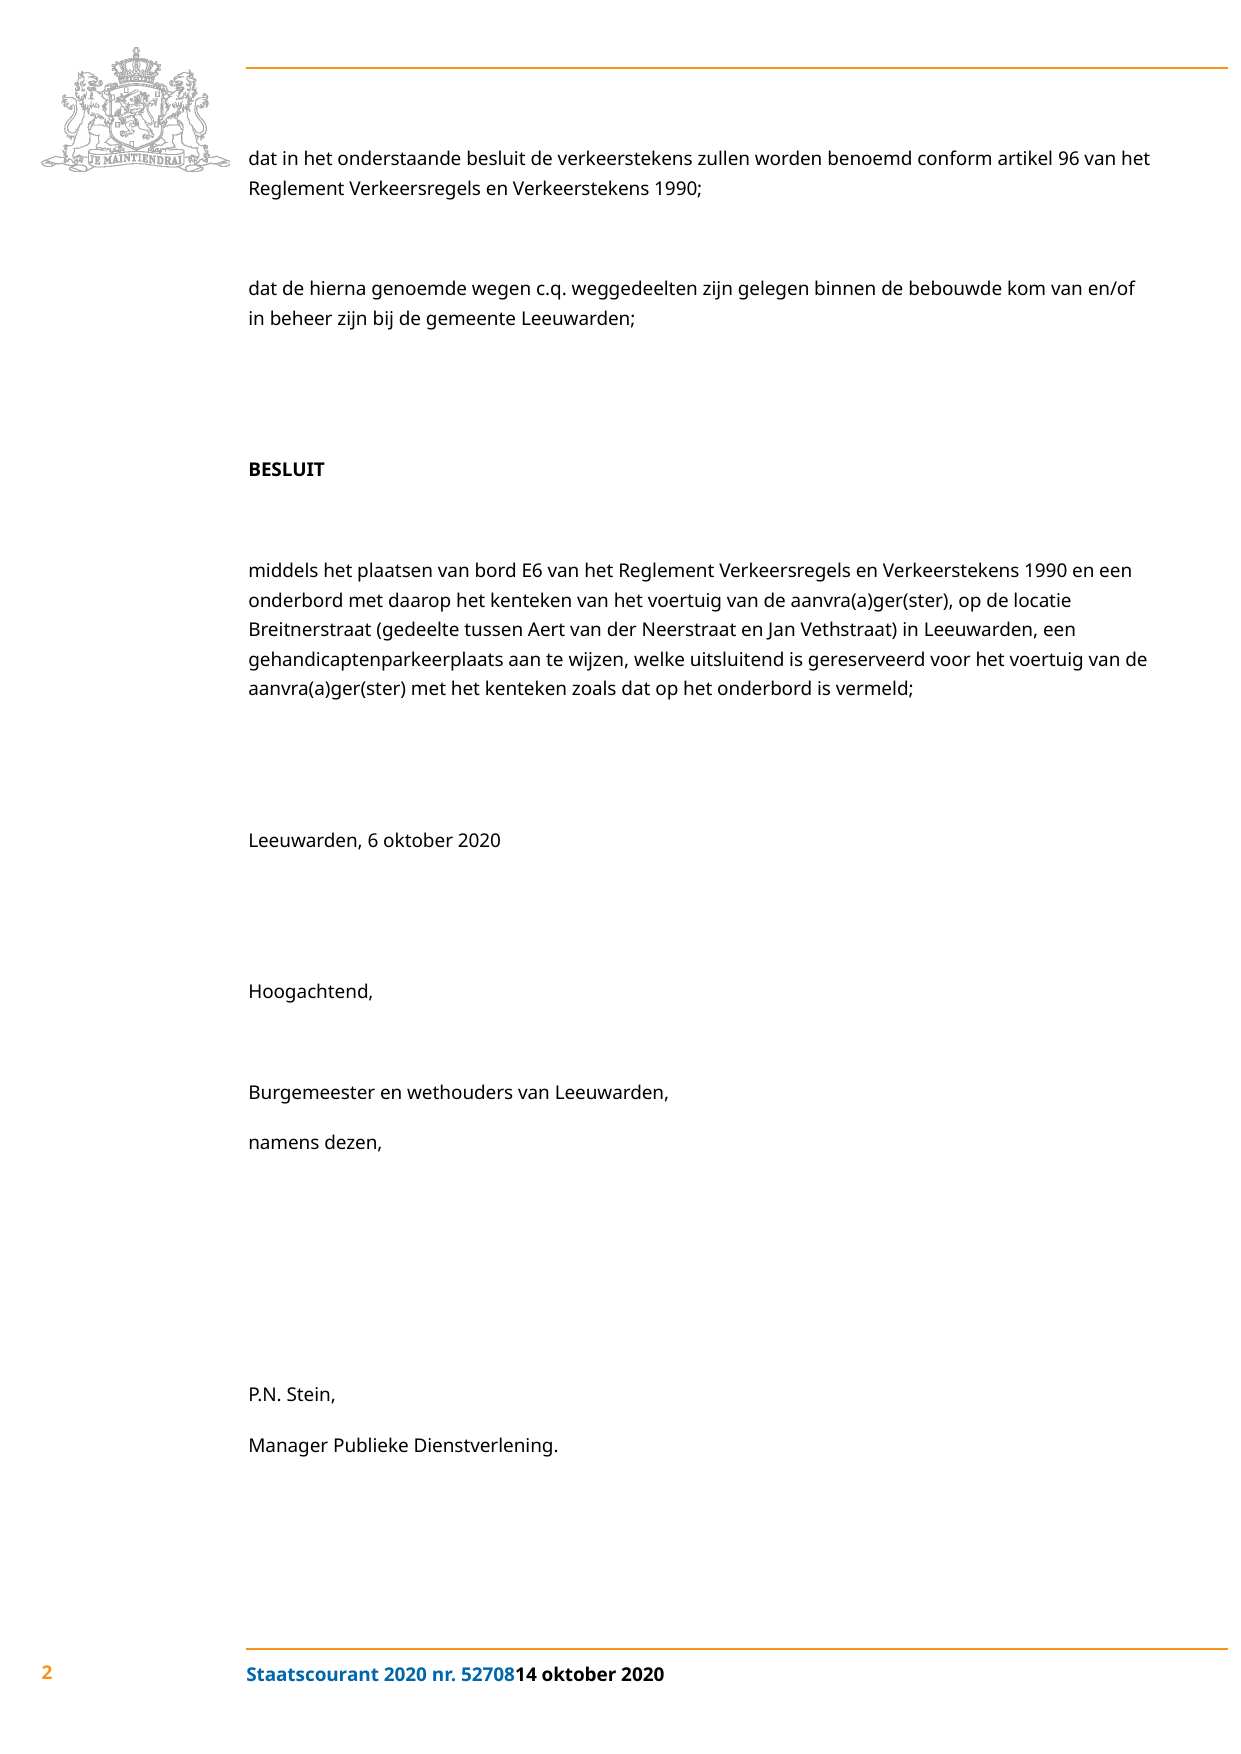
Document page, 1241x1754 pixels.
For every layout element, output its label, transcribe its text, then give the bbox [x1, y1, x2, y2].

text middels het plaatsen van bord E6 van het Reglement Verkeersregels en Verkeerstekens 1990 en een onderbord met daarop het kenteken van het voertuig van de aanvra(a)ger(ster), op de locatie Breitnerstraat (gedeelte tussen Aert van der Neerstraat en Jan Vethstraat) in Leeuwarden, een gehandicaptenparkeerplaats aan te wijzen, welke uitsluitend is gereserveerd voor het voertuig van de aanvra(a)ger(ster) met het kenteken zoals dat op het onderbord is vermeld; [248, 557, 1152, 701]
text namens dezen, [248, 1129, 1152, 1155]
text dat de hierna genoemde wegen c.q. weggedeelten zijn gelegen binnen de bebouwde kom van en/of in beheer zijn bij de gemeente Leeuwarden; [248, 276, 1152, 331]
text Manager Publieke Dienstverlening. [248, 1432, 1152, 1458]
text BESLUIT [248, 456, 1152, 482]
text Leeuwarden, 6 oktober 2020 [248, 827, 1152, 853]
text Hoogachtend, [248, 978, 1152, 1004]
text dat in het onderstaande besluit de verkeerstekens zullen worden benoemd conform artikel 96 van het Reglement Verkeersregels en Verkeerstekens 1990; [248, 145, 1152, 201]
text Burgemeester en wethouders van Leeuwarden, [248, 1079, 1152, 1105]
text P.N. Stein, [248, 1381, 1152, 1407]
picture [41, 47, 231, 172]
